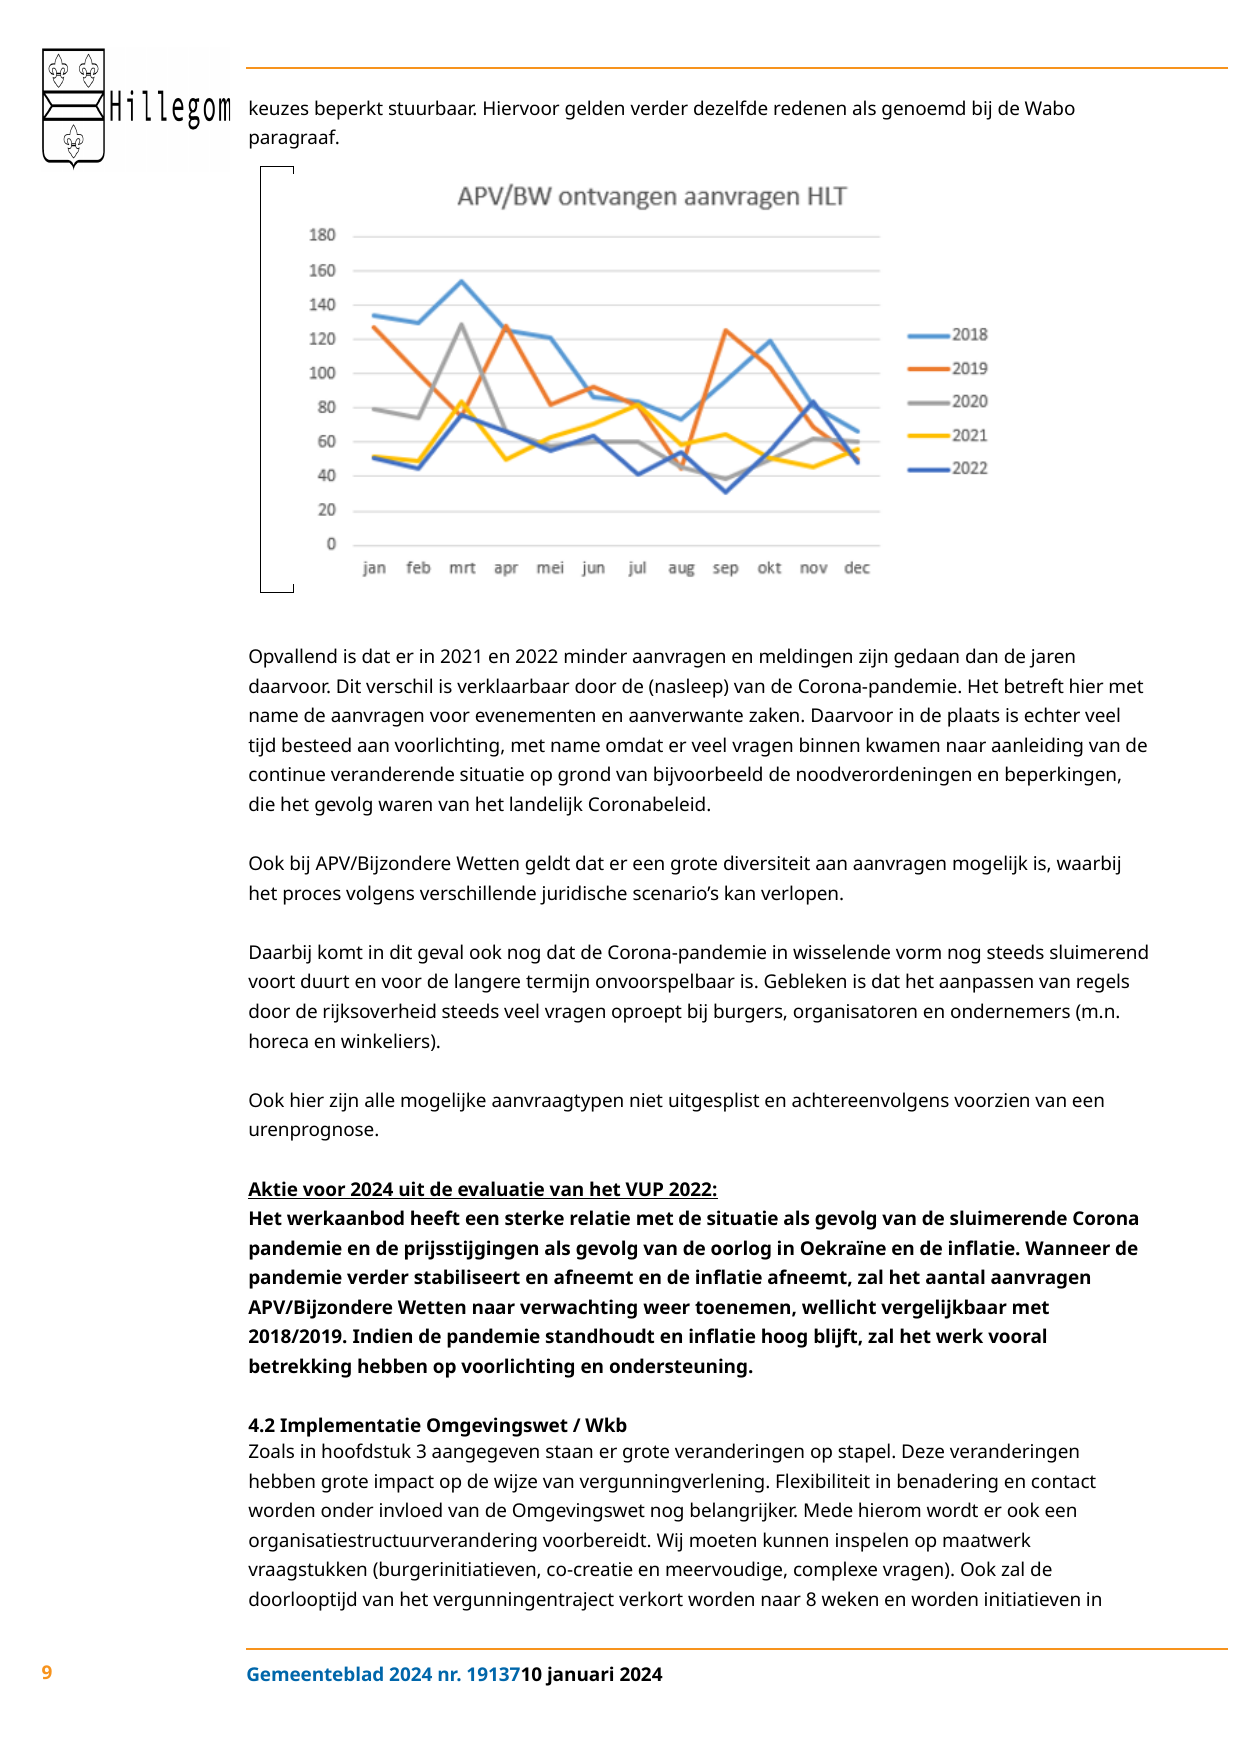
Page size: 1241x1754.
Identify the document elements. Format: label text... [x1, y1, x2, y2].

text Aktie voor 2024 uit de evaluatie van het VUP 2022: [248, 1176, 1152, 1202]
picture [41, 47, 231, 172]
text keuzes beperkt stuurbaar. Hiervoor gelden verder dezelfde redenen als genoemd bij de Wabo paragraaf. [248, 95, 1152, 150]
text Opvallend is dat er in 2021 en 2022 minder aanvragen en meldingen zijn gedaan dan de jaren daarvoor. Dit verschil is verklaarbaar door de (nasleep) van de Corona-pandemie. Het betreft hier met name de aanvragen voor evenementen en aanverwante zaken. Daarvoor in de plaats is echter veel tijd besteed aan voorlichting, met name omdat er veel vragen binnen kwamen naar aanleiding van de continue veranderende situatie op grond van bijvoorbeeld de noodverordeningen en beperkingen, die het gevolg waren van het landelijk Coronabeleid. [248, 643, 1152, 817]
text 4.2 Implementatie Omgevingswet / Wkb [248, 1412, 1152, 1438]
text Ook bij APV/Bijzondere Wetten geldt dat er een grote diversiteit aan aanvragen mogelijk is, waarbij het proces volgens verschillende juridische scenario’s kan verlopen. [248, 850, 1152, 906]
text Het werkaanbod heeft een sterke relatie met de situatie als gevolg van de sluimerende Corona pandemie en de prijsstijgingen als gevolg van de oorlog in Oekraïne en de inflatie. Wanneer de pandemie verder stabiliseert en afneemt en de inflatie afneemt, zal het aantal aanvragen APV/Bijzondere Wetten naar verwachting weer toenemen, wellicht vergelijkbaar met 2018/2019. Indien de pandemie standhoudt en inflatie hoog blijft, zal het werk vooral betrekking hebben op voorlichting en ondersteuning. [248, 1205, 1152, 1379]
text Daarbij komt in dit geval ook nog dat de Corona-pandemie in wisselende vorm nog steeds sluimerend voort duurt en voor de langere termijn onvoorspelbaar is. Gebleken is dat het aanpassen van regels door de rijksoverheid steeds veel vragen oproept bij burgers, organisatoren en ondernemers (m.n. horeca en winkeliers). [248, 939, 1152, 1054]
text Zoals in hoofdstuk 3 aangegeven staan er grote veranderingen op stapel. Deze veranderingen hebben grote impact op de wijze van vergunningverlening. Flexibiliteit in benadering en contact worden onder invloed van de Omgevingswet nog belangrijker. Mede hierom wordt er ook een organisatiestructuurverandering voorbereidt. Wij moeten kunnen inspelen op maatwerk vraagstukken (burgerinitiatieven, co-creatie en meervoudige, complexe vragen). Ook zal de doorlooptijd van het vergunningentraject verkort worden naar 8 weken en worden initiatieven in [248, 1438, 1152, 1612]
picture [268, 174, 1036, 584]
text Ook hier zijn alle mogelijke aanvraagtypen niet uitgesplist en achtereenvolgens voorzien van een urenprognose. [248, 1087, 1152, 1142]
